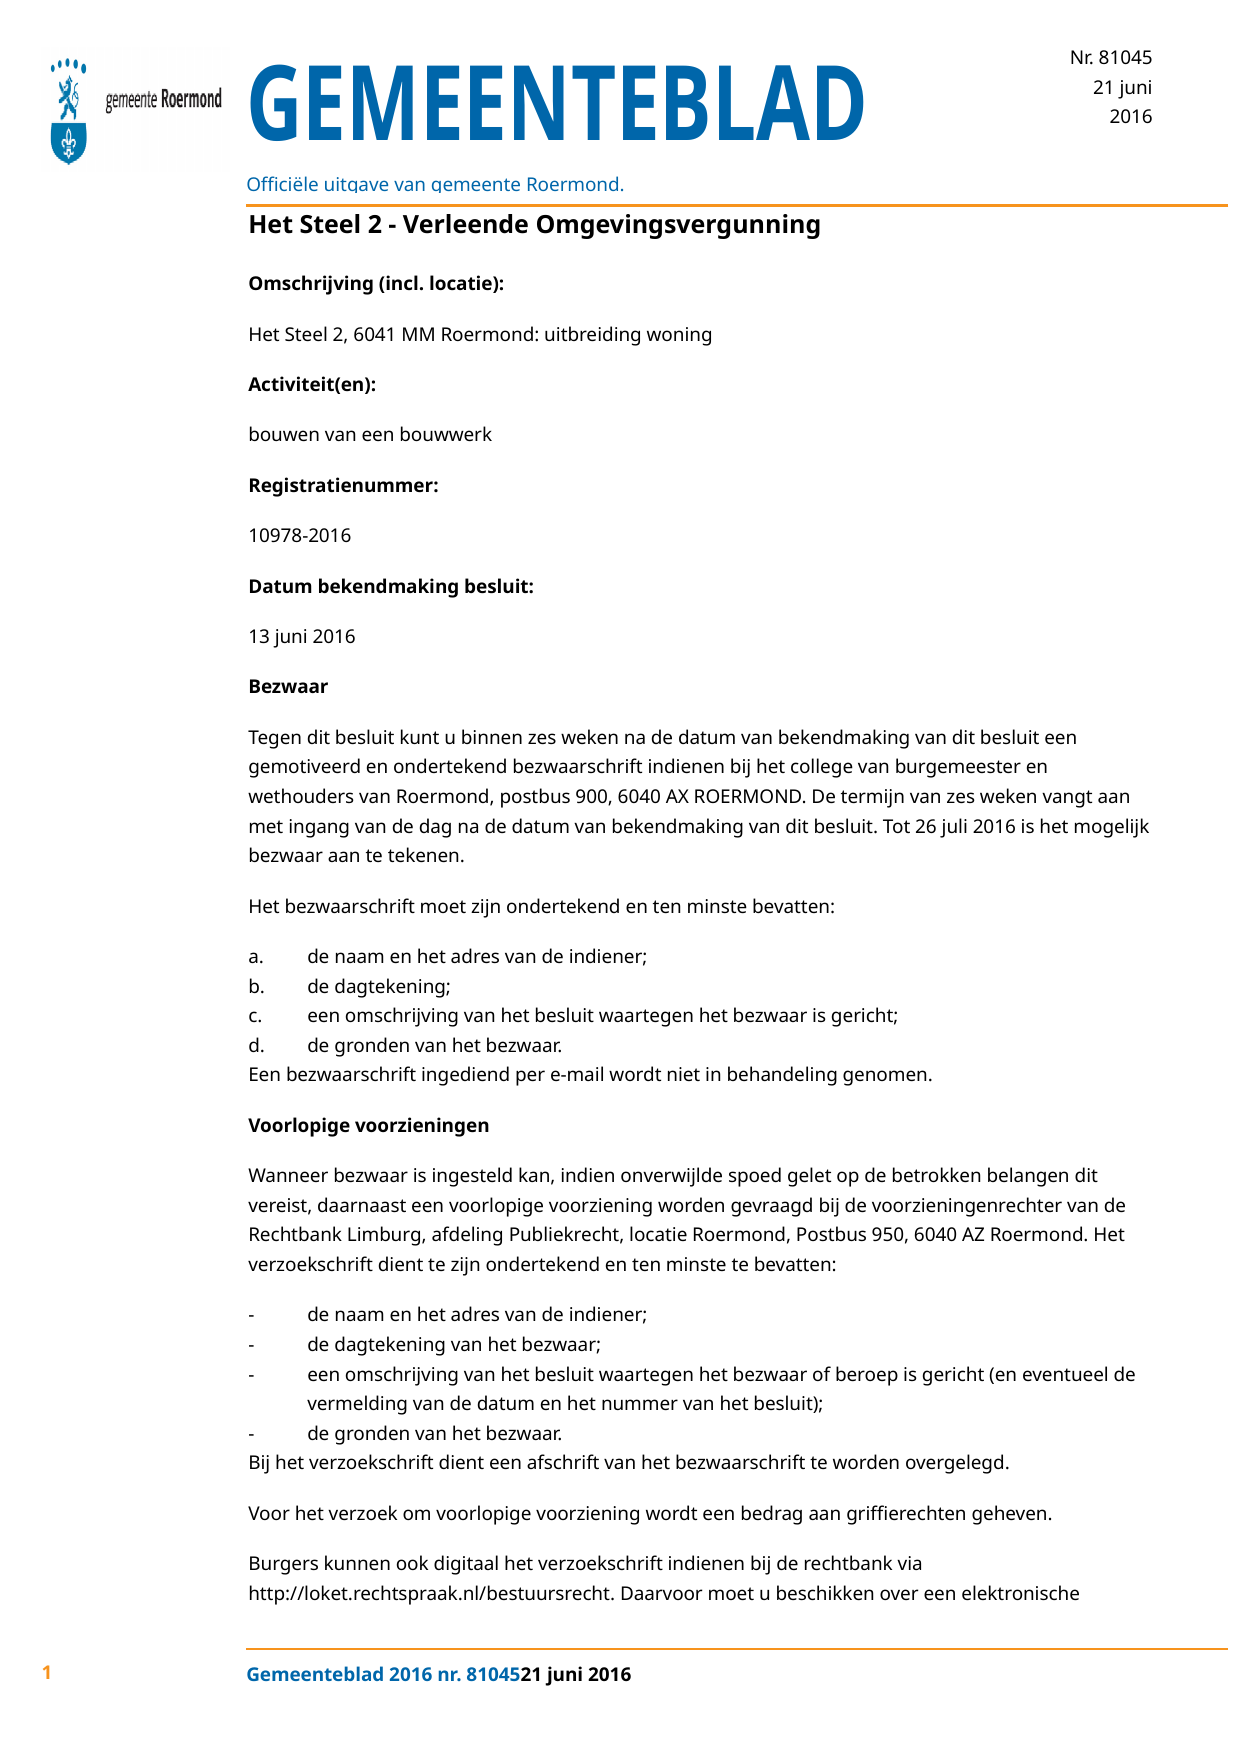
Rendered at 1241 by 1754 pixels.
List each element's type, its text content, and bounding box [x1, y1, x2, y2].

text Het bezwaarschrift moet zijn ondertekend en ten minste bevatten: [248, 893, 1152, 918]
text Voor het verzoek om voorlopige voorziening wordt een bedrag aan griffierechten geheven. [248, 1500, 1152, 1526]
text Burgers kunnen ook digitaal het verzoekschrift indienen bij de rechtbank via http://loket.rechtspraak.nl/bestuursrecht. Daarvoor moet u beschikken over een elektronische [248, 1550, 1152, 1606]
list de gronden van het bezwaar. [248, 1420, 1152, 1446]
text Voorlopige voorzieningen [248, 1112, 1152, 1138]
list de dagtekening; [248, 973, 1152, 998]
list een omschrijving van het besluit waartegen het bezwaar of beroep is gericht (en eventueel de vermelding van de datum en het nummer van het besluit); [248, 1361, 1152, 1416]
text Het Steel 2, 6041 MM Roermond: uitbreiding woning [248, 321, 1152, 346]
text Het Steel 2 - Verleende Omgevingsvergunning [248, 207, 1152, 241]
text Een bezwaarschrift ingediend per e-mail wordt niet in behandeling genomen. [248, 1062, 1152, 1087]
text bouwen van een bouwwerk [248, 422, 1152, 447]
text Datum bekendmaking besluit: [248, 573, 1152, 598]
list de naam en het adres van de indiener; [248, 1302, 1152, 1327]
text Tegen dit besluit kunt u binnen zes weken na de datum van bekendmaking van dit besluit een gemotiveerd en ondertekend bezwaarschrift indienen bij het college van burgemeester en wethouders van Roermond, postbus 900, 6040 AX ROERMOND. De termijn van zes weken vangt aan met ingang van de dag na de datum van bekendmaking van dit besluit. Tot 26 juli 2016 is het mogelijk bezwaar aan te tekenen. [248, 724, 1152, 868]
text 13 juni 2016 [248, 623, 1152, 649]
list de naam en het adres van de indiener; [248, 943, 1152, 969]
list de dagtekening van het bezwaar; [248, 1331, 1152, 1357]
list de gronden van het bezwaar. [248, 1032, 1152, 1058]
text Wanneer bezwaar is ingesteld kan, indien onverwijlde spoed gelet op de betrokken belangen dit vereist, daarnaast een voorlopige voorziening worden gevraagd bij de voorzieningenrechter van de Rechtbank Limburg, afdeling Publiekrecht, locatie Roermond, Postbus 950, 6040 AZ Roermond. Het verzoekschrift dient te zijn ondertekend en ten minste te bevatten: [248, 1162, 1152, 1277]
text Bezwaar [248, 674, 1152, 699]
text Activiteit(en): [248, 371, 1152, 397]
picture [41, 47, 231, 172]
text 10978-2016 [248, 522, 1152, 548]
list een omschrijving van het besluit waartegen het bezwaar is gericht; [248, 1002, 1152, 1028]
text Bij het verzoekschrift dient een afschrift van het bezwaarschrift te worden overgelegd. [248, 1449, 1152, 1475]
text Registratienummer: [248, 472, 1152, 498]
text Omschrijving (incl. locatie): [248, 270, 1152, 296]
